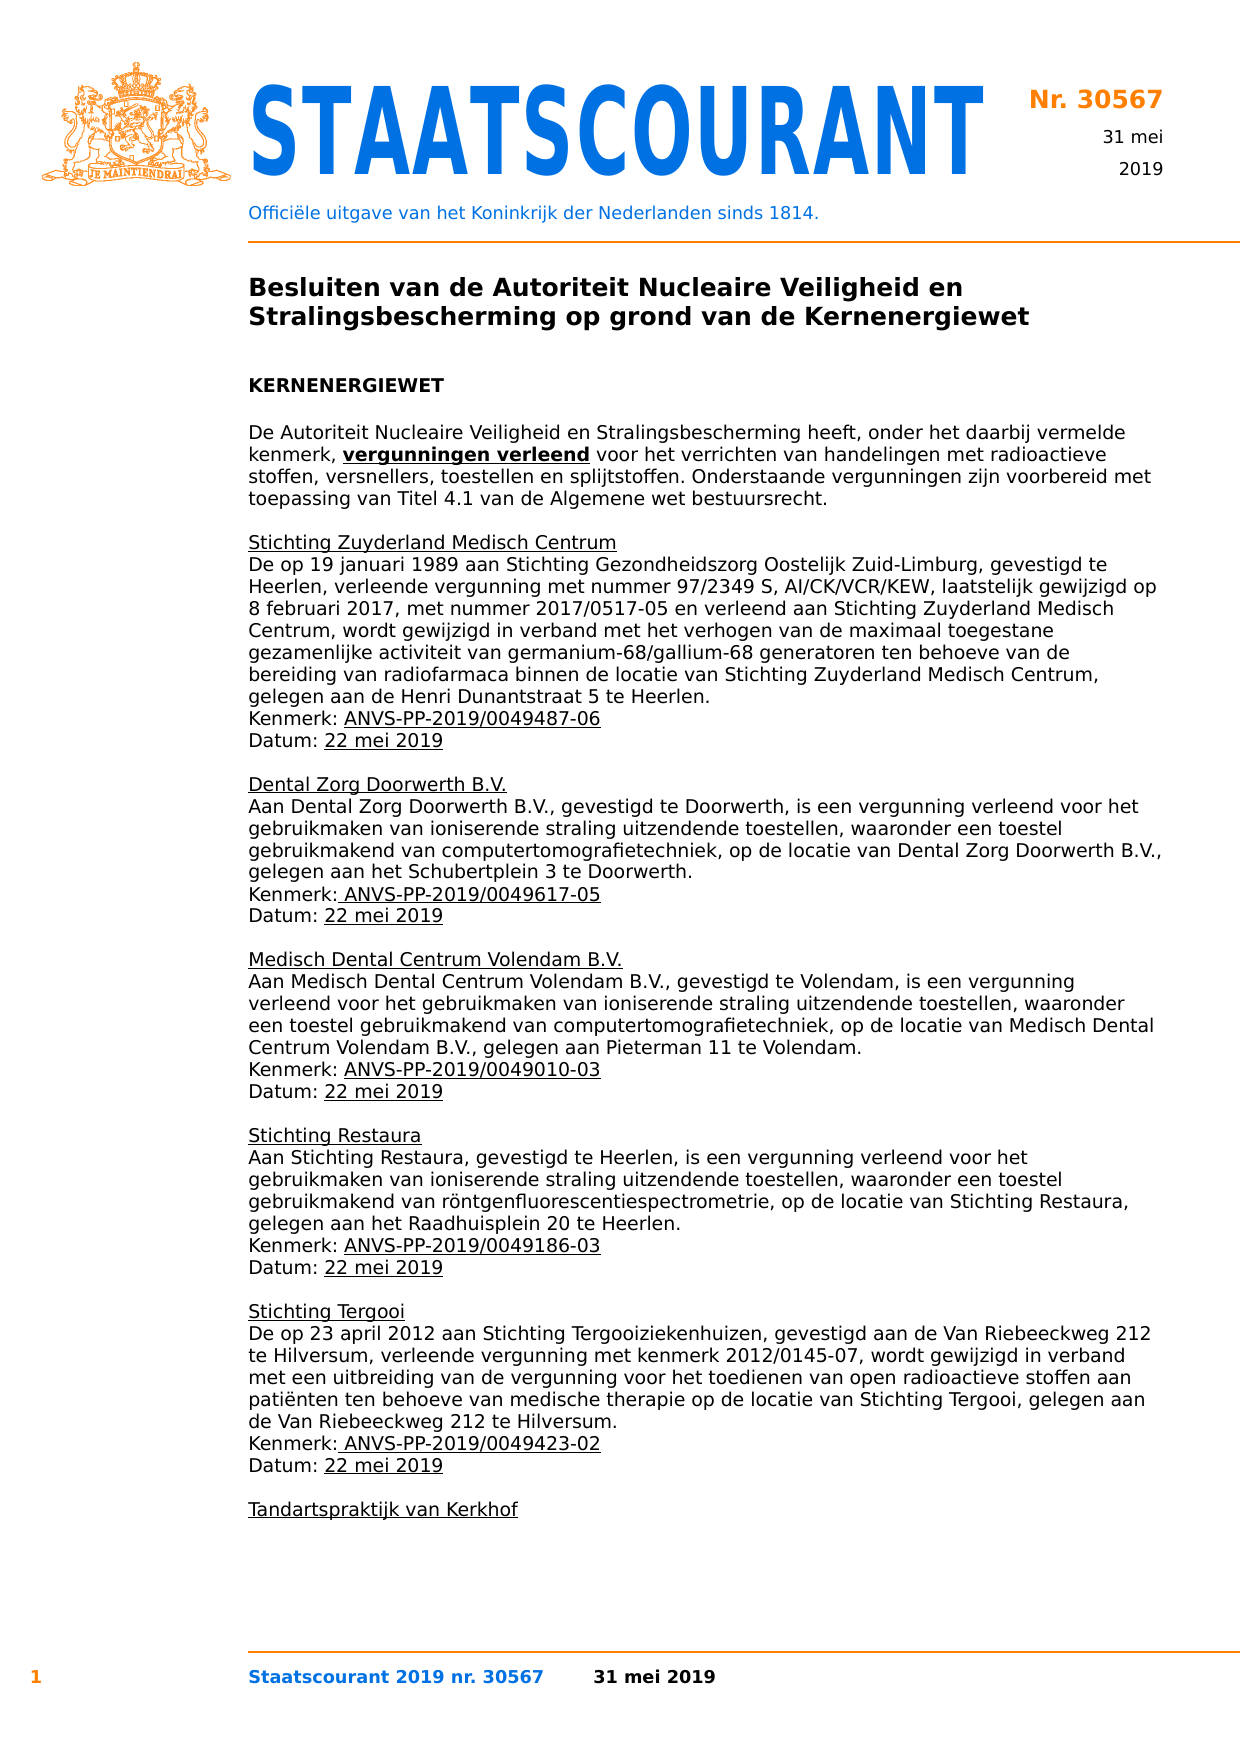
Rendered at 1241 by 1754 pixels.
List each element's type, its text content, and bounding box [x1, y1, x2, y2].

text Stichting Restaura [248, 1125, 1163, 1147]
table_header Nr. 30567 [998, 62, 1240, 121]
subtitle KERNENERGIEWET [248, 375, 1163, 397]
text Aan Medisch Dental Centrum Volendam B.V., gevestigd te Volendam, is een vergunning verleend voor het gebruikmaken van ioniserende straling uitzendende toestellen, waaronder een toestel gebruikmakend van computertomografietechniek, op de locatie van Medisch Dental Centrum Volendam B.V., gelegen aan Pieterman 11 te Volendam. [248, 971, 1163, 1059]
text Datum: 22 mei 2019 [248, 1454, 1163, 1477]
text Stichting Zuyderland Medisch Centrum [248, 532, 1163, 554]
text Medisch Dental Centrum Volendam B.V. [248, 949, 1163, 971]
text Aan Dental Zorg Doorwerth B.V., gevestigd te Doorwerth, is een vergunning verleend voor het gebruikmaken van ioniserende straling uitzendende toestellen, waaronder een toestel gebruikmakend van computertomografietechniek, op de locatie van Dental Zorg Doorwerth B.V., gelegen aan het Schubertplein 3 te Doorwerth. [248, 796, 1163, 883]
table_cell Officiële uitgave van het Koninkrijk der Nederlanden sinds 1814. [248, 203, 1240, 241]
text Dental Zorg Doorwerth B.V. [248, 773, 1163, 796]
picture [41, 62, 231, 186]
text De op 23 april 2012 aan Stichting Tergooiziekenhuizen, gevestigd aan de Van Riebeeckweg 212 te Hilversum, verleende vergunning met kenmerk 2012/0145-07, wordt gewijzigd in verband met een uitbreiding van de vergunning voor het toedienen van open radioactieve stoffen aan patiënten ten behoeve van medische therapie op de locatie van Stichting Tergooi, gelegen aan de Van Riebeeckweg 212 te Hilversum. [248, 1323, 1163, 1433]
text Kenmerk: ANVS-PP-2019/0049617-05 [248, 883, 1163, 905]
text Datum: 22 mei 2019 [248, 730, 1163, 752]
text Datum: 22 mei 2019 [248, 1257, 1163, 1279]
text Kenmerk: ANVS-PP-2019/0049487-06 [248, 708, 1163, 730]
table_header [25, 62, 248, 241]
text De op 19 januari 1989 aan Stichting Gezondheidszorg Oostelijk Zuid-Limburg, gevestigd te Heerlen, verleende vergunning met nummer 97/2349 S, AI/CK/VCR/KEW, laatstelijk gewijzigd op 8 februari 2017, met nummer 2017/0517-05 en verleend aan Stichting Zuyderland Medisch Centrum, wordt gewijzigd in verband met het verhogen van de maximaal toegestane gezamenlijke activiteit van germanium-68/gallium-68 generatoren ten behoeve van de bereiding van radiofarmaca binnen de locatie van Stichting Zuyderland Medisch Centrum, gelegen aan de Henri Dunantstraat 5 te Heerlen. [248, 554, 1163, 708]
text Kenmerk: ANVS-PP-2019/0049186-03 [248, 1235, 1163, 1257]
table_header STAATSCOURANT [248, 62, 998, 203]
text Datum: 22 mei 2019 [248, 905, 1163, 927]
table_cell 31 mei [998, 121, 1240, 153]
text Stichting Tergooi [248, 1301, 1163, 1323]
text Kenmerk: ANVS-PP-2019/0049010-03 [248, 1059, 1163, 1081]
text De Autoriteit Nucleaire Veiligheid en Stralingsbescherming heeft, onder het daarbij vermelde kenmerk, vergunningen verleend voor het verrichten van handelingen met radioactieve stoffen, versnellers, toestellen en splijtstoffen. Onderstaande vergunningen zijn voorbereid met toepassing van Titel 4.1 van de Algemene wet bestuursrecht. [248, 422, 1163, 510]
table_cell 2019 [998, 153, 1240, 203]
text Datum: 22 mei 2019 [248, 1081, 1163, 1103]
text Aan Stichting Restaura, gevestigd te Heerlen, is een vergunning verleend voor het gebruikmaken van ioniserende straling uitzendende toestellen, waaronder een toestel gebruikmakend van röntgenfluorescentiespectrometrie, op de locatie van Stichting Restaura, gelegen aan het Raadhuisplein 20 te Heerlen. [248, 1147, 1163, 1235]
text Tandartspraktijk van Kerkhof [248, 1498, 1163, 1520]
text Kenmerk: ANVS-PP-2019/0049423-02 [248, 1433, 1163, 1454]
subtitle Besluiten van de Autoriteit Nucleaire Veiligheid en Stralingsbescherming op grond van de Kernenergiewet [248, 273, 1163, 331]
